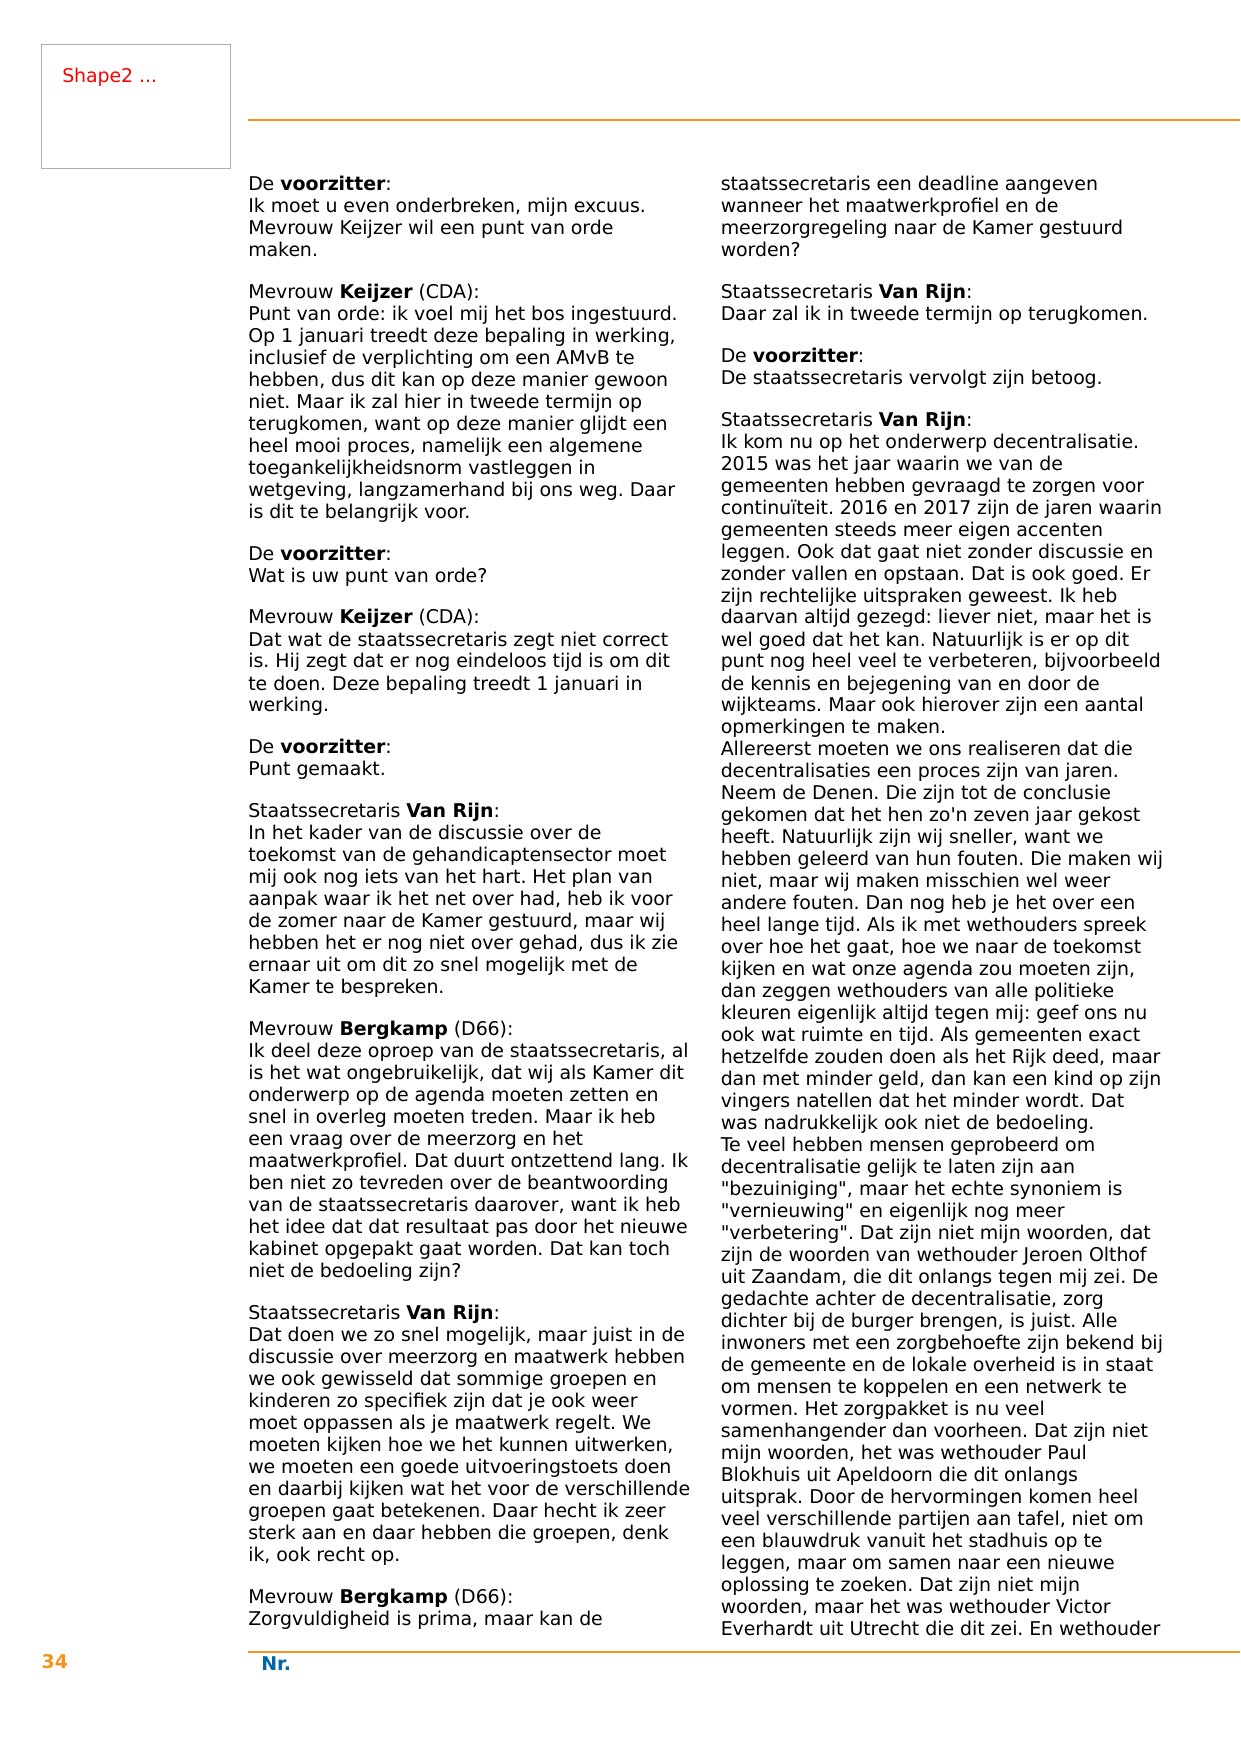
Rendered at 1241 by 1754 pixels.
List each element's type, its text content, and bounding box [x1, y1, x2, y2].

text Mevrouw Bergkamp (D66): [248, 1018, 691, 1040]
text De voorzitter: [248, 736, 691, 758]
text Allereerst moeten we ons realiseren dat die decentralisaties een proces zijn van jaren. Neem de Denen. Die zijn tot de conclusie gekomen dat het hen zo'n zeven jaar gekost heeft. Natuurlijk zijn wij sneller, want we hebben geleerd van hun fouten. Die maken wij niet, maar wij maken misschien wel weer andere fouten. Dan nog heb je het over een heel lange tijd. Als ik met wethouders spreek over hoe het gaat, hoe we naar de toekomst kijken en wat onze agenda zou moeten zijn, dan zeggen wethouders van alle politieke kleuren eigenlijk altijd tegen mij: geef ons nu ook wat ruimte en tijd. Als gemeenten exact hetzelfde zouden doen als het Rijk deed, maar dan met minder geld, dan kan een kind op zijn vingers natellen dat het minder wordt. Dat was nadrukkelijk ook niet de bedoeling. [721, 738, 1163, 1134]
text Daar zal ik in tweede termijn op terugkomen. [721, 303, 1163, 325]
text In het kader van de discussie over de toekomst van de gehandicaptensector moet mij ook nog iets van het hart. Het plan van aanpak waar ik het net over had, heb ik voor de zomer naar de Kamer gestuurd, maar wij hebben het er nog niet over gehad, dus ik zie ernaar uit om dit zo snel mogelijk met de Kamer te bespreken. [248, 822, 691, 998]
text De staatssecretaris vervolgt zijn betoog. [721, 367, 1163, 389]
text Mevrouw Keijzer (CDA): [248, 606, 691, 628]
text staatssecretaris een deadline aangeven wanneer het maatwerkprofiel en de meerzorgregeling naar de Kamer gestuurd worden? [721, 173, 1163, 261]
text Ik moet u even onderbreken, mijn excuus. Mevrouw Keijzer wil een punt van orde maken. [248, 195, 691, 261]
text Dat doen we zo snel mogelijk, maar juist in de discussie over meerzorg en maatwerk hebben we ook gewisseld dat sommige groepen en kinderen zo specifiek zijn dat je ook weer moet oppassen als je maatwerk regelt. We moeten kijken hoe we het kunnen uitwerken, we moeten een goede uitvoeringstoets doen en daarbij kijken wat het voor de verschillende groepen gaat betekenen. Daar hecht ik zeer sterk aan en daar hebben die groepen, denk ik, ook recht op. [248, 1324, 691, 1566]
text Mevrouw Keijzer (CDA): [248, 281, 691, 303]
text Punt gemaakt. [248, 758, 691, 780]
text Ik deel deze oproep van de staatssecretaris, al is het wat ongebruikelijk, dat wij als Kamer dit onderwerp op de agenda moeten zetten en snel in overleg moeten treden. Maar ik heb een vraag over de meerzorg en het maatwerkprofiel. Dat duurt ontzettend lang. Ik ben niet zo tevreden over de beantwoording van de staatssecretaris daarover, want ik heb het idee dat dat resultaat pas door het nieuwe kabinet opgepakt gaat worden. Dat kan toch niet de bedoeling zijn? [248, 1040, 691, 1282]
text Ik kom nu op het onderwerp decentralisatie. 2015 was het jaar waarin we van de gemeenten hebben gevraagd te zorgen voor continuïteit. 2016 en 2017 zijn de jaren waarin gemeenten steeds meer eigen accenten leggen. Ook dat gaat niet zonder discussie en zonder vallen en opstaan. Dat is ook goed. Er zijn rechtelijke uitspraken geweest. Ik heb daarvan altijd gezegd: liever niet, maar het is wel goed dat het kan. Natuurlijk is er op dit punt nog heel veel te verbeteren, bijvoorbeeld de kennis en bejegening van en door de wijkteams. Maar ook hierover zijn een aantal opmerkingen te maken. [721, 431, 1163, 738]
text Staatssecretaris Van Rijn: [721, 281, 1163, 303]
text Te veel hebben mensen geprobeerd om decentralisatie gelijk te laten zijn aan "bezuiniging", maar het echte synoniem is "vernieuwing" en eigenlijk nog meer "verbetering". Dat zijn niet mijn woorden, dat zijn de woorden van wethouder Jeroen Olthof uit Zaandam, die dit onlangs tegen mij zei. De gedachte achter de decentralisatie, zorg dichter bij de burger brengen, is juist. Alle inwoners met een zorgbehoefte zijn bekend bij de gemeente en de lokale overheid is in staat om mensen te koppelen en een netwerk te vormen. Het zorgpakket is nu veel samenhangender dan voorheen. Dat zijn niet mijn woorden, het was wethouder Paul Blokhuis uit Apeldoorn die dit onlangs uitsprak. Door de hervormingen komen heel veel verschillende partijen aan tafel, niet om een blauwdruk vanuit het stadhuis op te leggen, maar om samen naar een nieuwe oplossing te zoeken. Dat zijn niet mijn woorden, maar het was wethouder Victor Everhardt uit Utrecht die dit zei. En wethouder [721, 1134, 1163, 1639]
text De voorzitter: [721, 345, 1163, 367]
text Wat is uw punt van orde? [248, 564, 691, 586]
text Staatssecretaris Van Rijn: [721, 409, 1163, 431]
text Staatssecretaris Van Rijn: [248, 800, 691, 822]
text Zorgvuldigheid is prima, maar kan de [248, 1608, 691, 1629]
text Punt van orde: ik voel mij het bos ingestuurd. Op 1 januari treedt deze bepaling in werking, inclusief de verplichting om een AMvB te hebben, dus dit kan op deze manier gewoon niet. Maar ik zal hier in tweede termijn op terugkomen, want op deze manier glijdt een heel mooi proces, namelijk een algemene toegankelijkheidsnorm vastleggen in wetgeving, langzamerhand bij ons weg. Daar is dit te belangrijk voor. [248, 303, 691, 522]
text Mevrouw Bergkamp (D66): [248, 1586, 691, 1608]
text De voorzitter: [248, 173, 691, 195]
text Dat wat de staatssecretaris zegt niet correct is. Hij zegt dat er nog eindeloos tijd is om dit te doen. Deze bepaling treedt 1 januari in werking. [248, 628, 691, 716]
text Staatssecretaris Van Rijn: [248, 1302, 691, 1324]
text De voorzitter: [248, 542, 691, 564]
